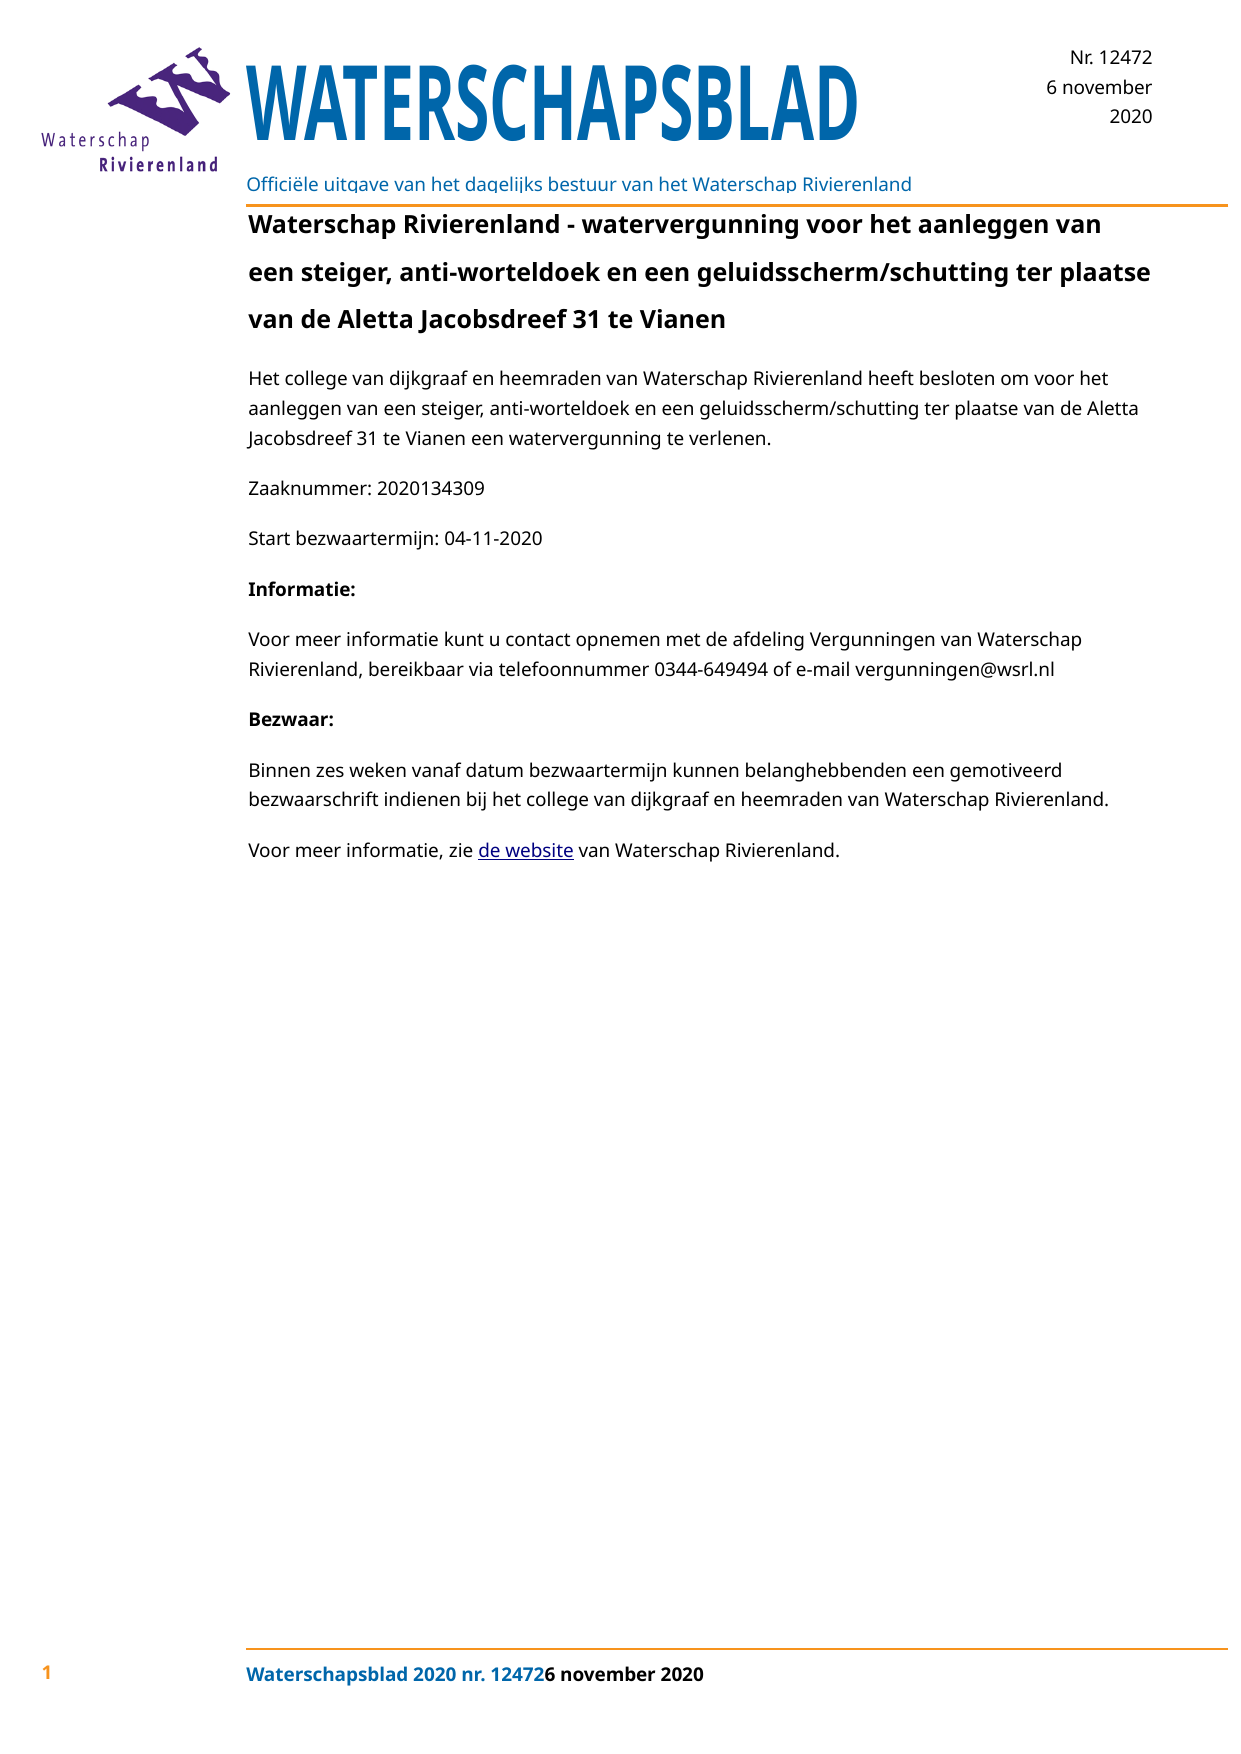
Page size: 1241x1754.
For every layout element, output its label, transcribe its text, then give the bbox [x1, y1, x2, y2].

text Het college van dijkgraaf en heemraden van Waterschap Rivierenland heeft besloten om voor het aanleggen van een steiger, anti-worteldoek en een geluidsscherm/schutting ter plaatse van de Aletta Jacobsdreef 31 te Vianen een watervergunning te verlenen. [248, 366, 1152, 450]
text Waterschap Rivierenland - watervergunning voor het aanleggen van een steiger, anti-worteldoek en een geluidsscherm/schutting ter plaatse van de Aletta Jacobsdreef 31 te Vianen [248, 207, 1152, 336]
text Start bezwaartermijn: 04-11-2020 [248, 526, 1152, 551]
picture [41, 47, 231, 172]
text Voor meer informatie kunt u contact opnemen met de afdeling Vergunningen van Waterschap Rivierenland, bereikbaar via telefoonnummer 0344-649494 of e-mail vergunningen@wsrl.nl [248, 626, 1152, 682]
text Zaaknummer: 2020134309 [248, 475, 1152, 501]
text Binnen zes weken vanaf datum bezwaartermijn kunnen belanghebbenden een gemotiveerd bezwaarschrift indienen bij het college van dijkgraaf en heemraden van Waterschap Rivierenland. [248, 757, 1152, 812]
text Voor meer informatie, zie de website van Waterschap Rivierenland. [248, 837, 1152, 862]
text Bezwaar: [248, 706, 1152, 732]
text Informatie: [248, 576, 1152, 602]
